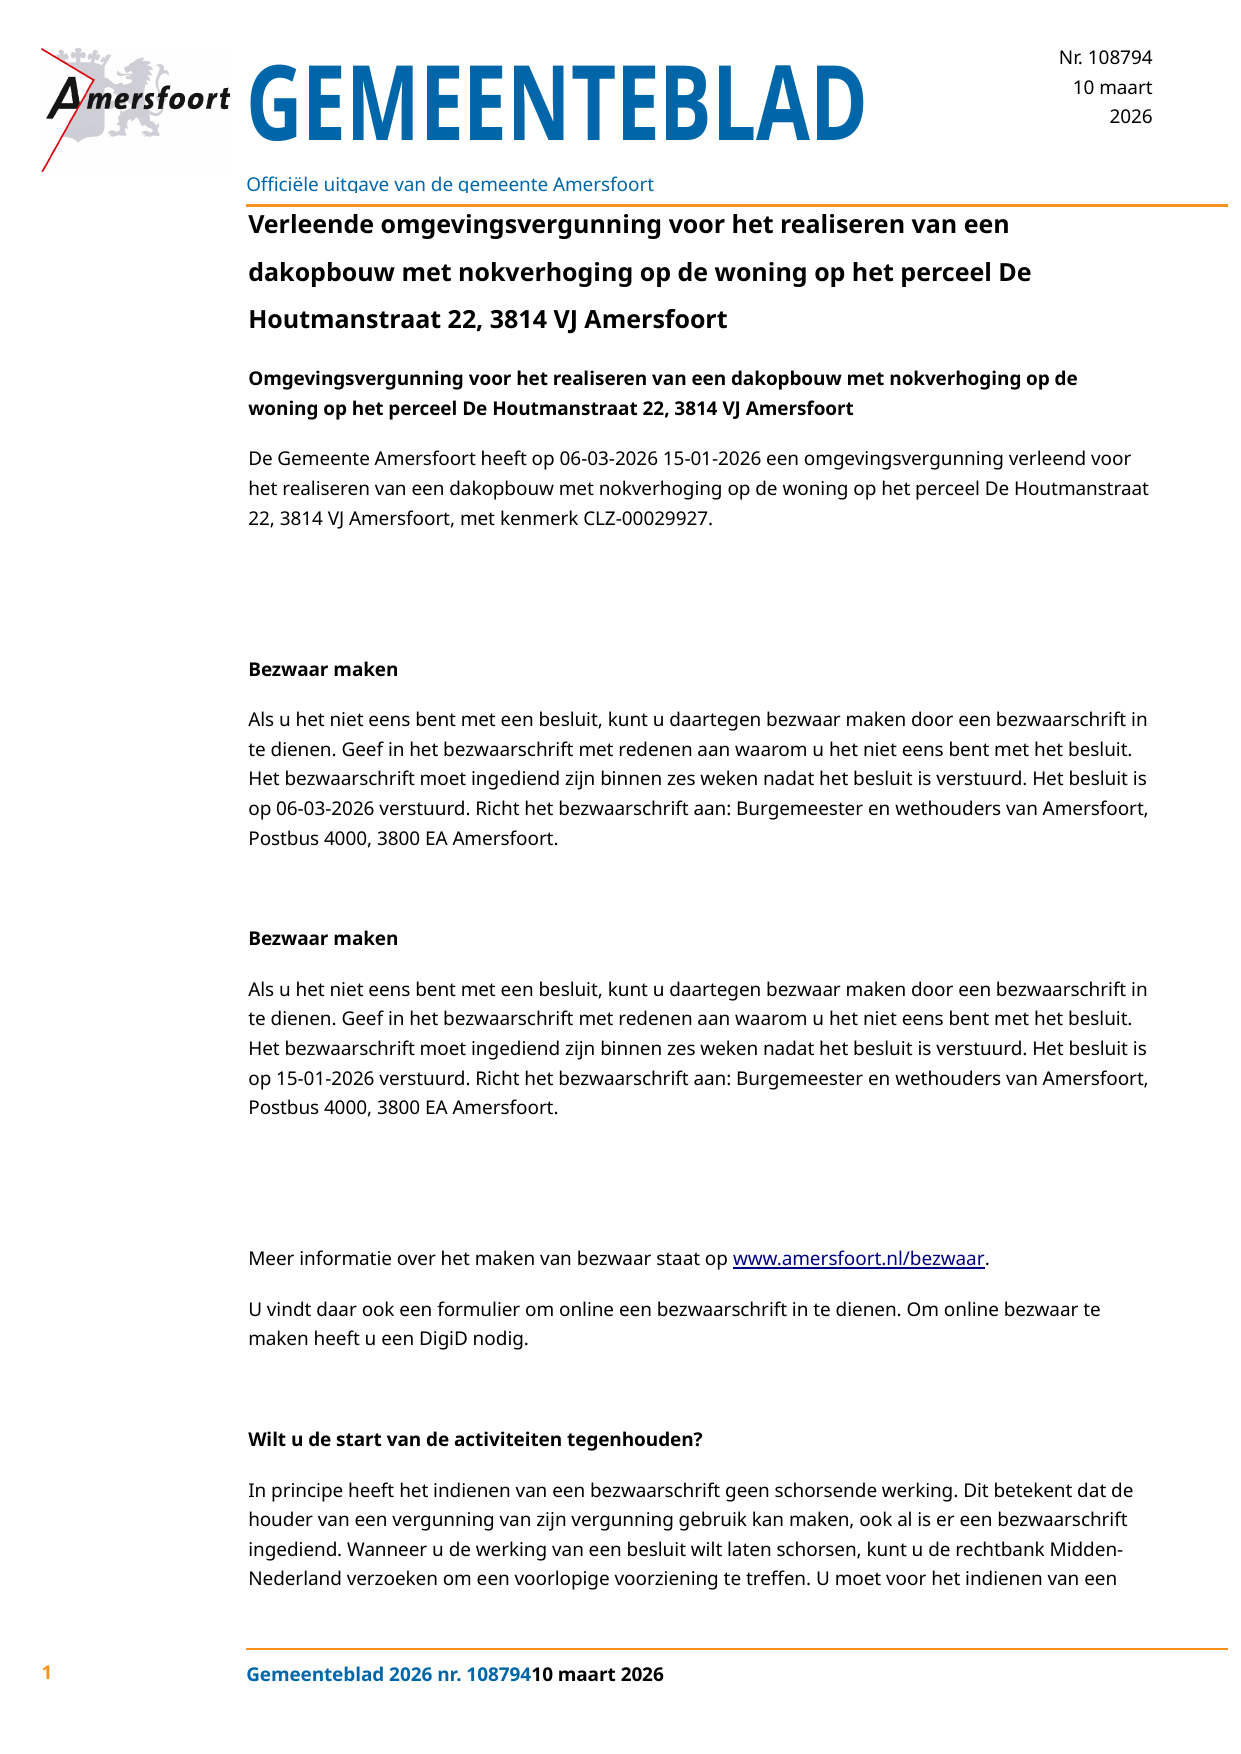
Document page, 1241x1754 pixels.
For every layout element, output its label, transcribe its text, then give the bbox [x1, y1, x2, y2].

text In principe heeft het indienen van een bezwaarschrift geen schorsende werking. Dit betekent dat de houder van een vergunning van zijn vergunning gebruik kan maken, ook al is er een bezwaarschrift ingediend. Wanneer u de werking van een besluit wilt laten schorsen, kunt u de rechtbank Midden-Nederland verzoeken om een voorlopige voorziening te treffen. U moet voor het indienen van een [248, 1477, 1152, 1591]
text Bezwaar maken [248, 656, 1152, 682]
text Wilt u de start van de activiteiten tegenhouden? [248, 1426, 1152, 1452]
text Verleende omgevingsvergunning voor het realiseren van een dakopbouw met nokverhoging op de woning op het perceel De Houtmanstraat 22, 3814 VJ Amersfoort [248, 207, 1152, 336]
text Meer informatie over het maken van bezwaar staat op www.amersfoort.nl/bezwaar. [248, 1246, 1152, 1271]
text Bezwaar maken [248, 926, 1152, 951]
text Als u het niet eens bent met een besluit, kunt u daartegen bezwaar maken door een bezwaarschrift in te dienen. Geef in het bezwaarschrift met redenen aan waarom u het niet eens bent met het besluit. Het bezwaarschrift moet ingediend zijn binnen zes weken nadat het besluit is verstuurd. Het besluit is op 06-03-2026 verstuurd. Richt het bezwaarschrift aan: Burgemeester en wethouders van Amersfoort, Postbus 4000, 3800 EA Amersfoort. [248, 706, 1152, 850]
text De Gemeente Amersfoort heeft op 06-03-2026 15-01-2026 een omgevingsvergunning verleend voor het realiseren van een dakopbouw met nokverhoging op de woning op het perceel De Houtmanstraat 22, 3814 VJ Amersfoort, met kenmerk CLZ-00029927. [248, 446, 1152, 530]
picture [41, 47, 231, 172]
text Als u het niet eens bent met een besluit, kunt u daartegen bezwaar maken door een bezwaarschrift in te dienen. Geef in het bezwaarschrift met redenen aan waarom u het niet eens bent met het besluit. Het bezwaarschrift moet ingediend zijn binnen zes weken nadat het besluit is verstuurd. Het besluit is op 15-01-2026 verstuurd. Richt het bezwaarschrift aan: Burgemeester en wethouders van Amersfoort, Postbus 4000, 3800 EA Amersfoort. [248, 976, 1152, 1120]
text Omgevingsvergunning voor het realiseren van een dakopbouw met nokverhoging op de woning op het perceel De Houtmanstraat 22, 3814 VJ Amersfoort [248, 366, 1152, 421]
text U vindt daar ook een formulier om online een bezwaarschrift in te dienen. Om online bezwaar te maken heeft u een DigiD nodig. [248, 1296, 1152, 1351]
